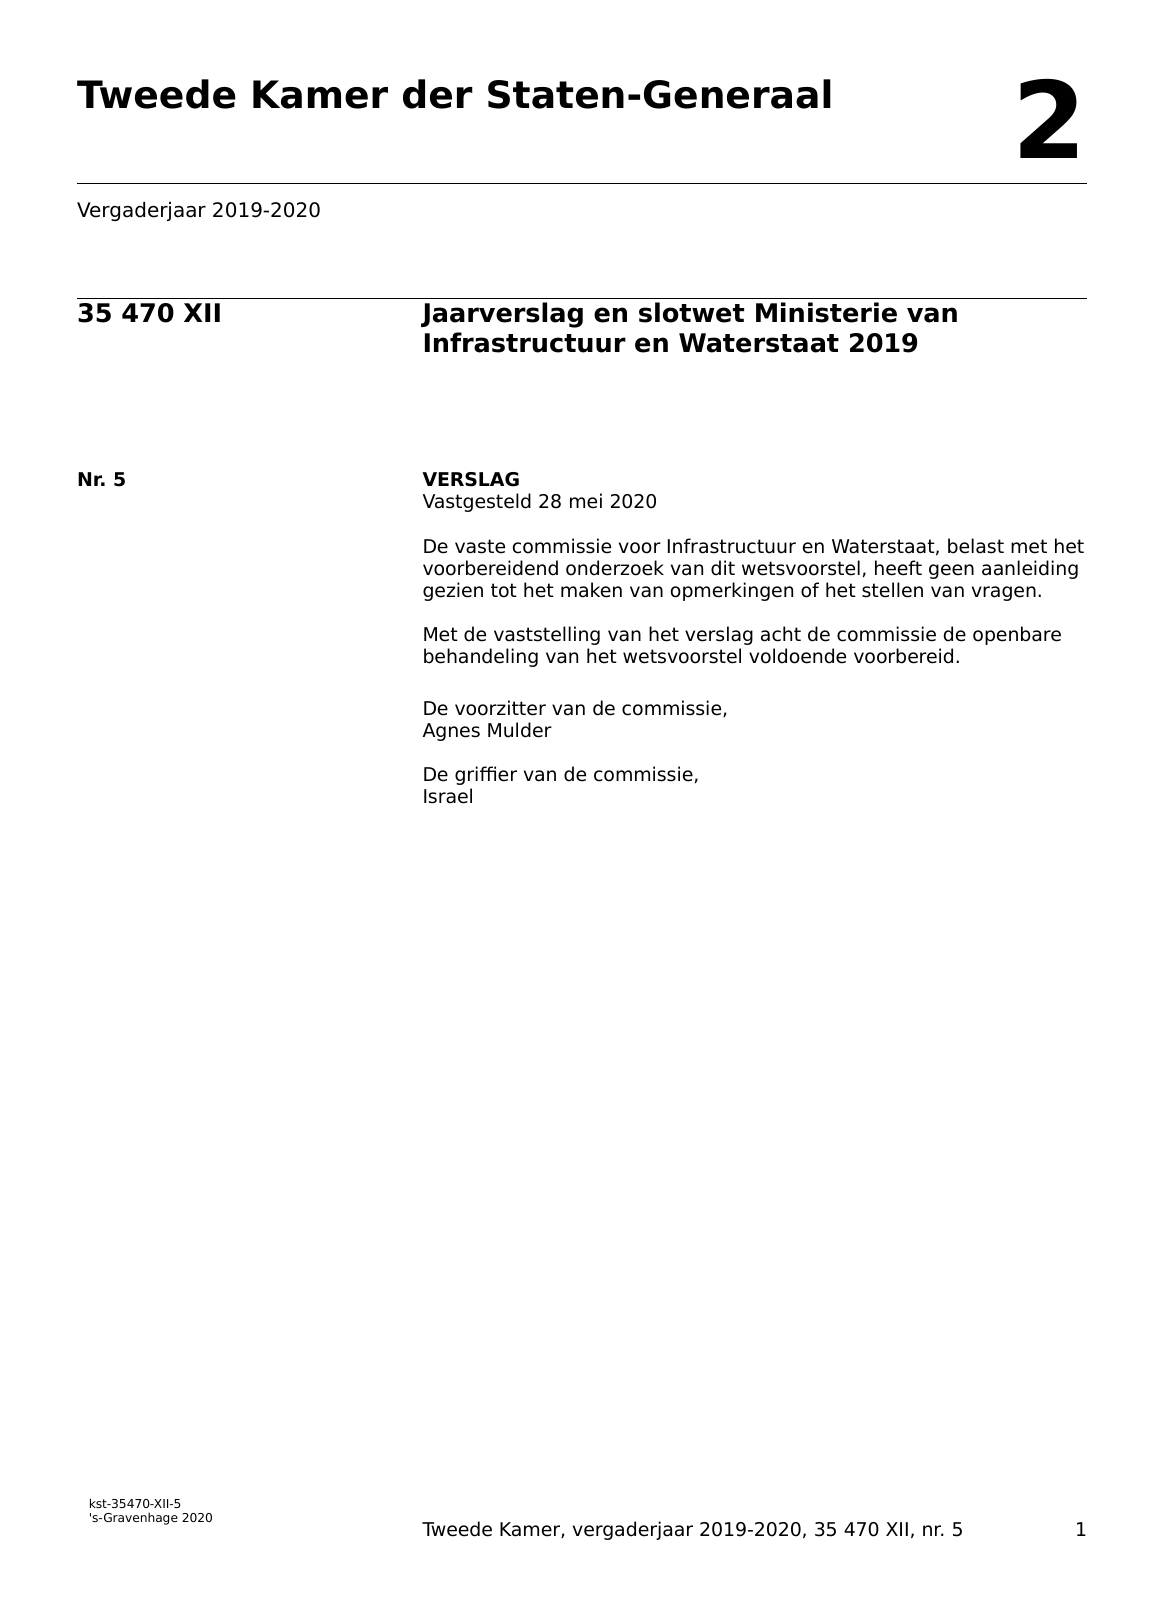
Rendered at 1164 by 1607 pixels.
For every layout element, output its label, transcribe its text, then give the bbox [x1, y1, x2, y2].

text De vaste commissie voor Infrastructuur en Waterstaat, belast met het voorbereidend onderzoek van dit wetsvoorstel, heeft geen aanleiding gezien tot het maken van opmerkingen of het stellen van vragen. [422, 536, 1087, 601]
text Met de vaststelling van het verslag acht de commissie de openbare behandeling van het wetsvoorstel voldoende voorbereid. [422, 624, 1087, 668]
text De griffier van de commissie, Israel [422, 764, 1087, 808]
table_header Tweede Kamer der Staten-Generaal [77, 59, 886, 183]
table_cell Vergaderjaar 2019-2020 [77, 184, 1087, 298]
subtitle Nr. 5 VERSLAG [77, 469, 1087, 491]
subtitle 35 470 XII Jaarverslag en slotwet Ministerie van Infrastructuur en Waterstaat 2019 [77, 299, 1087, 358]
text Vastgesteld 28 mei 2020 [422, 491, 1087, 513]
text De voorzitter van de commissie, Agnes Mulder [422, 698, 1087, 742]
table_header 2 [886, 59, 1087, 183]
text 's-Gravenhage 2020 [88, 1511, 323, 1525]
text kst-35470-XII-5 [88, 1497, 323, 1511]
